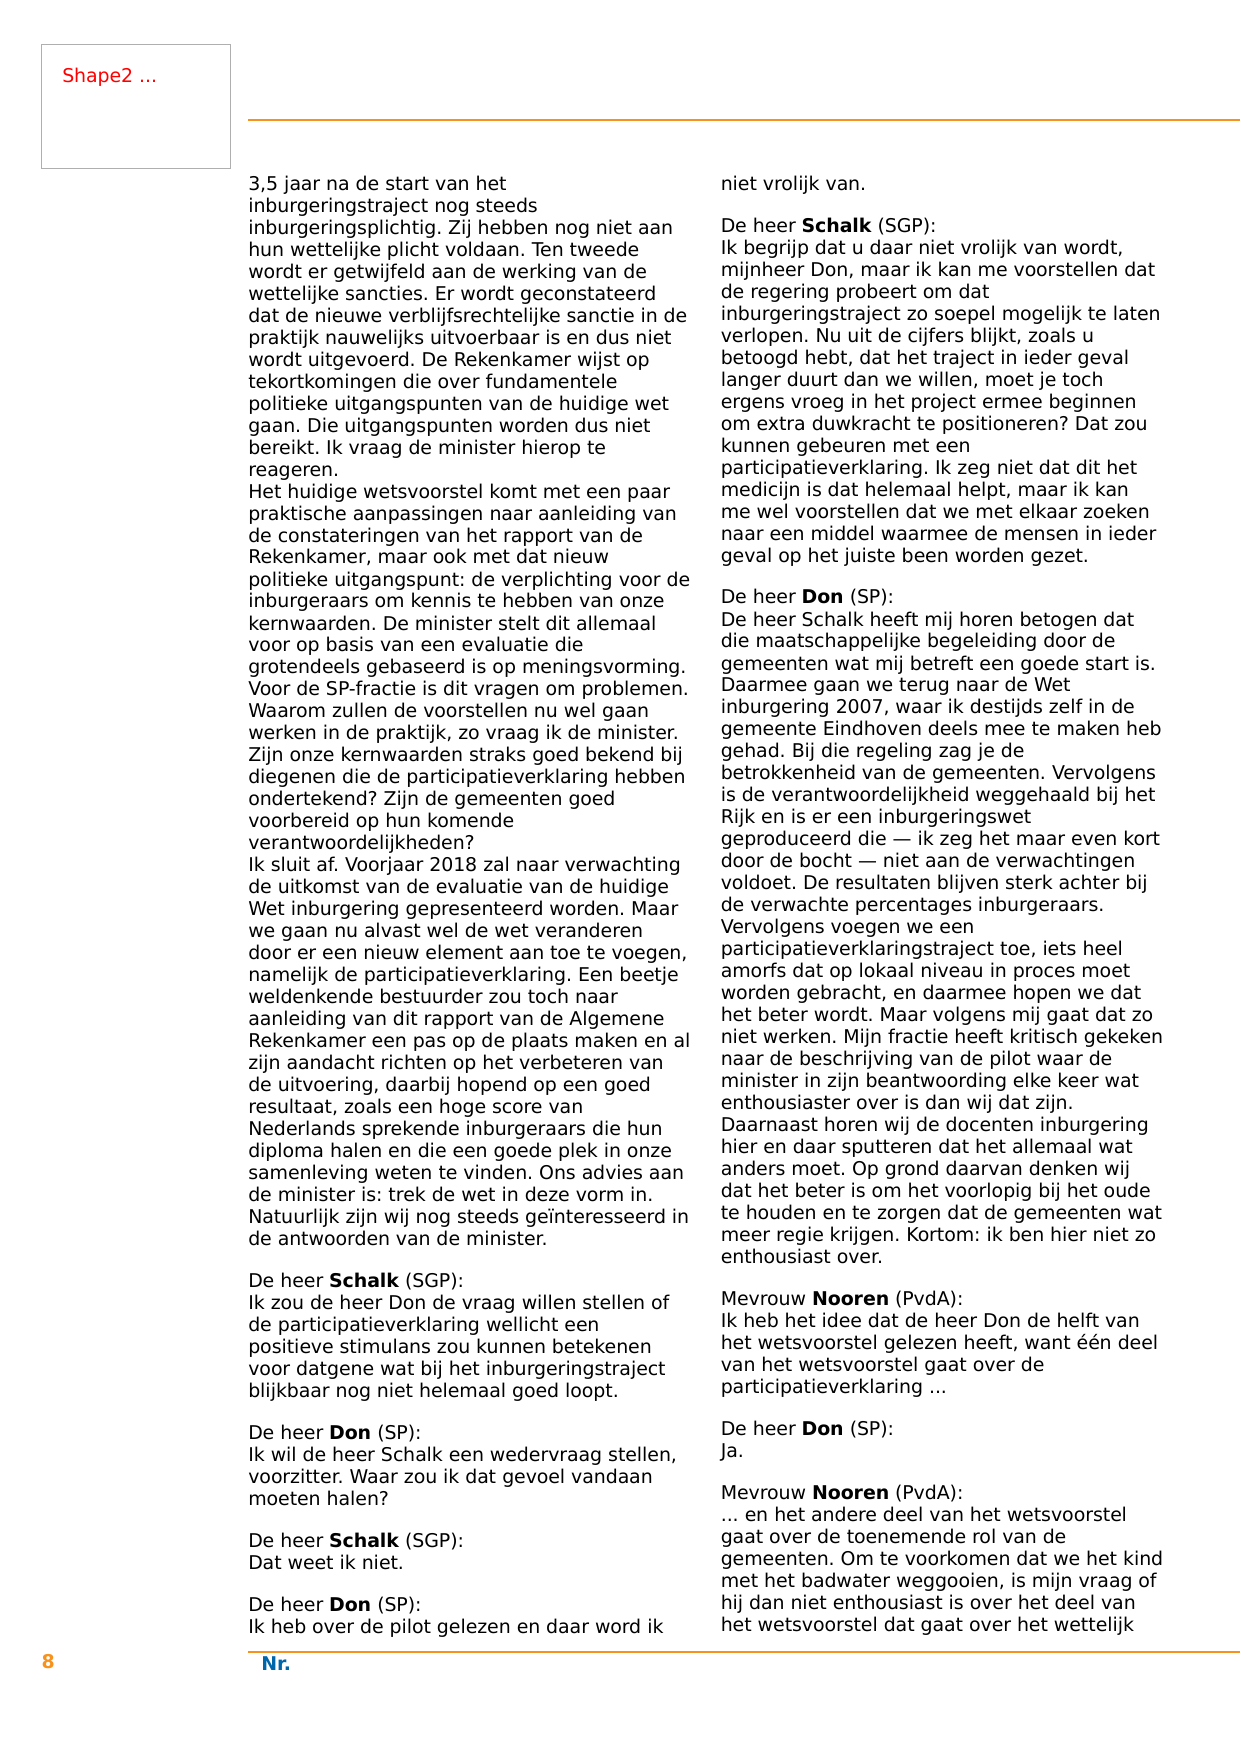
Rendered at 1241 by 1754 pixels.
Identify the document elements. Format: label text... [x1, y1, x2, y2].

text De heer Don (SP): [248, 1593, 691, 1616]
text Dat weet ik niet. [248, 1552, 691, 1573]
text Ik wil de heer Schalk een wedervraag stellen, voorzitter. Waar zou ik dat gevoel vandaan moeten halen? [248, 1444, 691, 1509]
text Mevrouw Nooren (PvdA): [721, 1482, 1163, 1504]
text De heer Don (SP): [721, 586, 1163, 608]
text Ik zou de heer Don de vraag willen stellen of de participatieverklaring wellicht een positieve stimulans zou kunnen betekenen voor datgene wat bij het inburgeringstraject blijkbaar nog niet helemaal goed loopt. [248, 1292, 691, 1402]
text De heer Don (SP): [248, 1422, 691, 1444]
text Ik heb over de pilot gelezen en daar word ik [248, 1616, 691, 1637]
text ... en het andere deel van het wetsvoorstel gaat over de toenemende rol van de gemeenten. Om te voorkomen dat we het kind met het badwater weggooien, is mijn vraag of hij dan niet enthousiast is over het deel van het wetsvoorstel dat gaat over het wettelijk [721, 1504, 1163, 1636]
text Ik heb het idee dat de heer Don de helft van het wetsvoorstel gelezen heeft, want één deel van het wetsvoorstel gaat over de participatieverklaring ... [721, 1310, 1163, 1398]
text Ik begrijp dat u daar niet vrolijk van wordt, mijnheer Don, maar ik kan me voorstellen dat de regering probeert om dat inburgeringstraject zo soepel mogelijk te laten verlopen. Nu uit de cijfers blijkt, zoals u betoogd hebt, dat het traject in ieder geval langer duurt dan we willen, moet je toch ergens vroeg in het project ermee beginnen om extra duwkracht te positioneren? Dat zou kunnen gebeuren met een participatieverklaring. Ik zeg niet dat dit het medicijn is dat helemaal helpt, maar ik kan me wel voorstellen dat we met elkaar zoeken naar een middel waarmee de mensen in ieder geval op het juiste been worden gezet. [721, 237, 1163, 566]
text De heer Schalk (SGP): [248, 1270, 691, 1292]
text 3,5 jaar na de start van het inburgeringstraject nog steeds inburgeringsplichtig. Zij hebben nog niet aan hun wettelijke plicht voldaan. Ten tweede wordt er getwijfeld aan de werking van de wettelijke sancties. Er wordt geconstateerd dat de nieuwe verblijfsrechtelijke sanctie in de praktijk nauwelijks uitvoerbaar is en dus niet wordt uitgevoerd. De Rekenkamer wijst op tekortkomingen die over fundamentele politieke uitgangspunten van de huidige wet gaan. Die uitgangspunten worden dus niet bereikt. Ik vraag de minister hierop te reageren. [248, 173, 691, 481]
text Ik sluit af. Voorjaar 2018 zal naar verwachting de uitkomst van de evaluatie van de huidige Wet inburgering gepresenteerd worden. Maar we gaan nu alvast wel de wet veranderen door er een nieuw element aan toe te voegen, namelijk de participatieverklaring. Een beetje weldenkende bestuurder zou toch naar aanleiding van dit rapport van de Algemene Rekenkamer een pas op de plaats maken en al zijn aandacht richten op het verbeteren van de uitvoering, daarbij hopend op een goed resultaat, zoals een hoge score van Nederlands sprekende inburgeraars die hun diploma halen en die een goede plek in onze samenleving weten te vinden. Ons advies aan de minister is: trek de wet in deze vorm in. Natuurlijk zijn wij nog steeds geïnteresseerd in de antwoorden van de minister. [248, 854, 691, 1250]
text Het huidige wetsvoorstel komt met een paar praktische aanpassingen naar aanleiding van de constateringen van het rapport van de Rekenkamer, maar ook met dat nieuw politieke uitgangspunt: de verplichting voor de inburgeraars om kennis te hebben van onze kernwaarden. De minister stelt dit allemaal voor op basis van een evaluatie die grotendeels gebaseerd is op meningsvorming. Voor de SP-fractie is dit vragen om problemen. Waarom zullen de voorstellen nu wel gaan werken in de praktijk, zo vraag ik de minister. Zijn onze kernwaarden straks goed bekend bij diegenen die de participatieverklaring hebben ondertekend? Zijn de gemeenten goed voorbereid op hun komende verantwoordelijkheden? [248, 481, 691, 854]
text niet vrolijk van. [721, 173, 1163, 195]
text De heer Schalk (SGP): [721, 215, 1163, 237]
text De heer Schalk heeft mij horen betogen dat die maatschappelijke begeleiding door de gemeenten wat mij betreft een goede start is. Daarmee gaan we terug naar de Wet inburgering 2007, waar ik destijds zelf in de gemeente Eindhoven deels mee te maken heb gehad. Bij die regeling zag je de betrokkenheid van de gemeenten. Vervolgens is de verantwoordelijkheid weggehaald bij het Rijk en is er een inburgeringswet geproduceerd die — ik zeg het maar even kort door de bocht — niet aan de verwachtingen voldoet. De resultaten blijven sterk achter bij de verwachte percentages inburgeraars. Vervolgens voegen we een participatieverklaringstraject toe, iets heel amorfs dat op lokaal niveau in proces moet worden gebracht, en daarmee hopen we dat het beter wordt. Maar volgens mij gaat dat zo niet werken. Mijn fractie heeft kritisch gekeken naar de beschrijving van de pilot waar de minister in zijn beantwoording elke keer wat enthousiaster over is dan wij dat zijn. Daarnaast horen wij de docenten inburgering hier en daar sputteren dat het allemaal wat anders moet. Op grond daarvan denken wij dat het beter is om het voorlopig bij het oude te houden en te zorgen dat de gemeenten wat meer regie krijgen. Kortom: ik ben hier niet zo enthousiast over. [721, 608, 1163, 1268]
text De heer Schalk (SGP): [248, 1529, 691, 1552]
text Mevrouw Nooren (PvdA): [721, 1288, 1163, 1310]
text De heer Don (SP): [721, 1418, 1163, 1440]
text Ja. [721, 1440, 1163, 1462]
